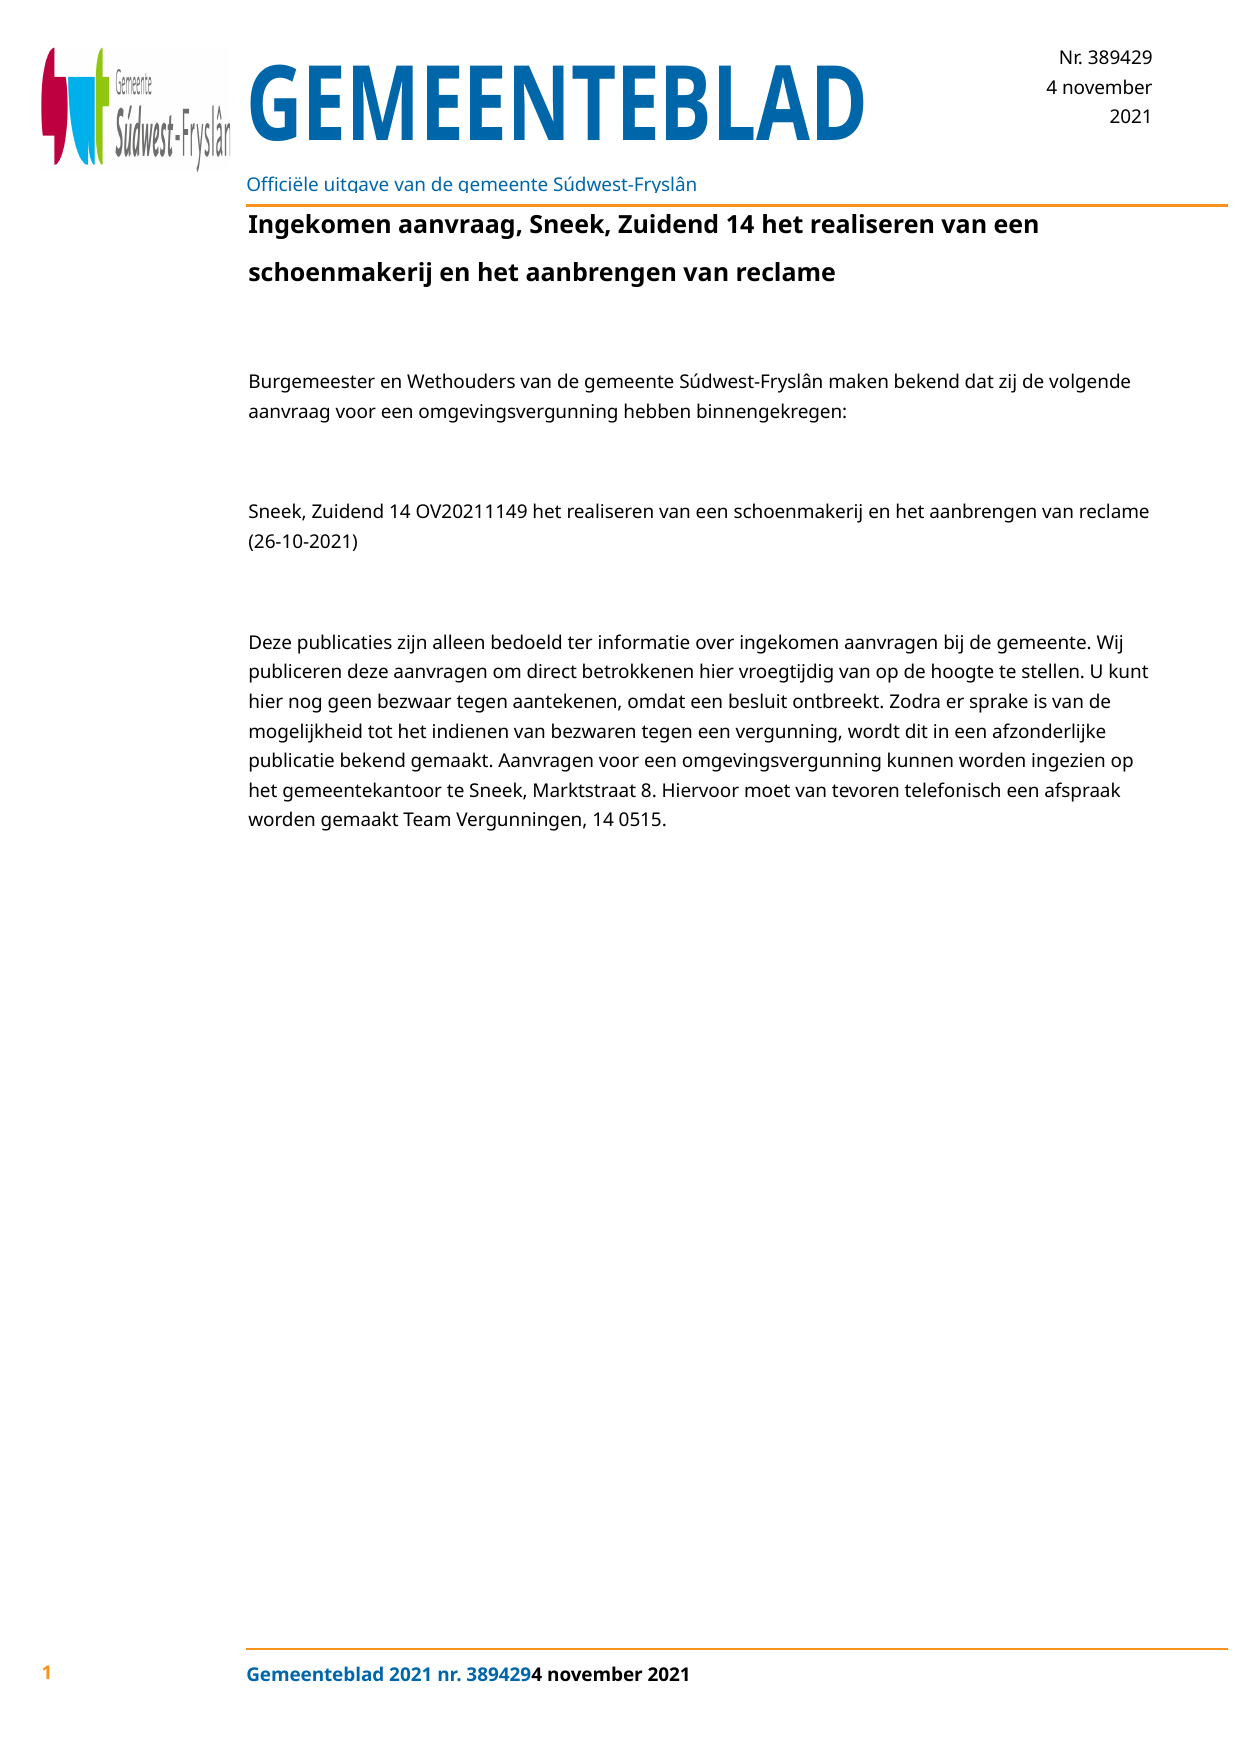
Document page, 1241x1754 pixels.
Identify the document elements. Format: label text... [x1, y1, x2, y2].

picture [41, 47, 231, 172]
text Deze publicaties zijn alleen bedoeld ter informatie over ingekomen aanvragen bij de gemeente. Wij publiceren deze aanvragen om direct betrokkenen hier vroegtijdig van op de hoogte te stellen. U kunt hier nog geen bezwaar tegen aantekenen, omdat een besluit ontbreekt. Zodra er sprake is van de mogelijkheid tot het indienen van bezwaren tegen een vergunning, wordt dit in een afzonderlijke publicatie bekend gemaakt. Aanvragen voor een omgevingsvergunning kunnen worden ingezien op het gemeentekantoor te Sneek, Marktstraat 8. Hiervoor moet van tevoren telefonisch een afspraak worden gemaakt Team Vergunningen, 14 0515. [248, 629, 1152, 832]
text Ingekomen aanvraag, Sneek, Zuidend 14 het realiseren van een schoenmakerij en het aanbrengen van reclame [248, 207, 1152, 288]
text Burgemeester en Wethouders van de gemeente Súdwest-Fryslân maken bekend dat zij de volgende aanvraag voor een omgevingsvergunning hebben binnengekregen: [248, 368, 1152, 424]
text Sneek, Zuidend 14 OV20211149 het realiseren van een schoenmakerij en het aanbrengen van reclame (26-10-2021) [248, 499, 1152, 554]
